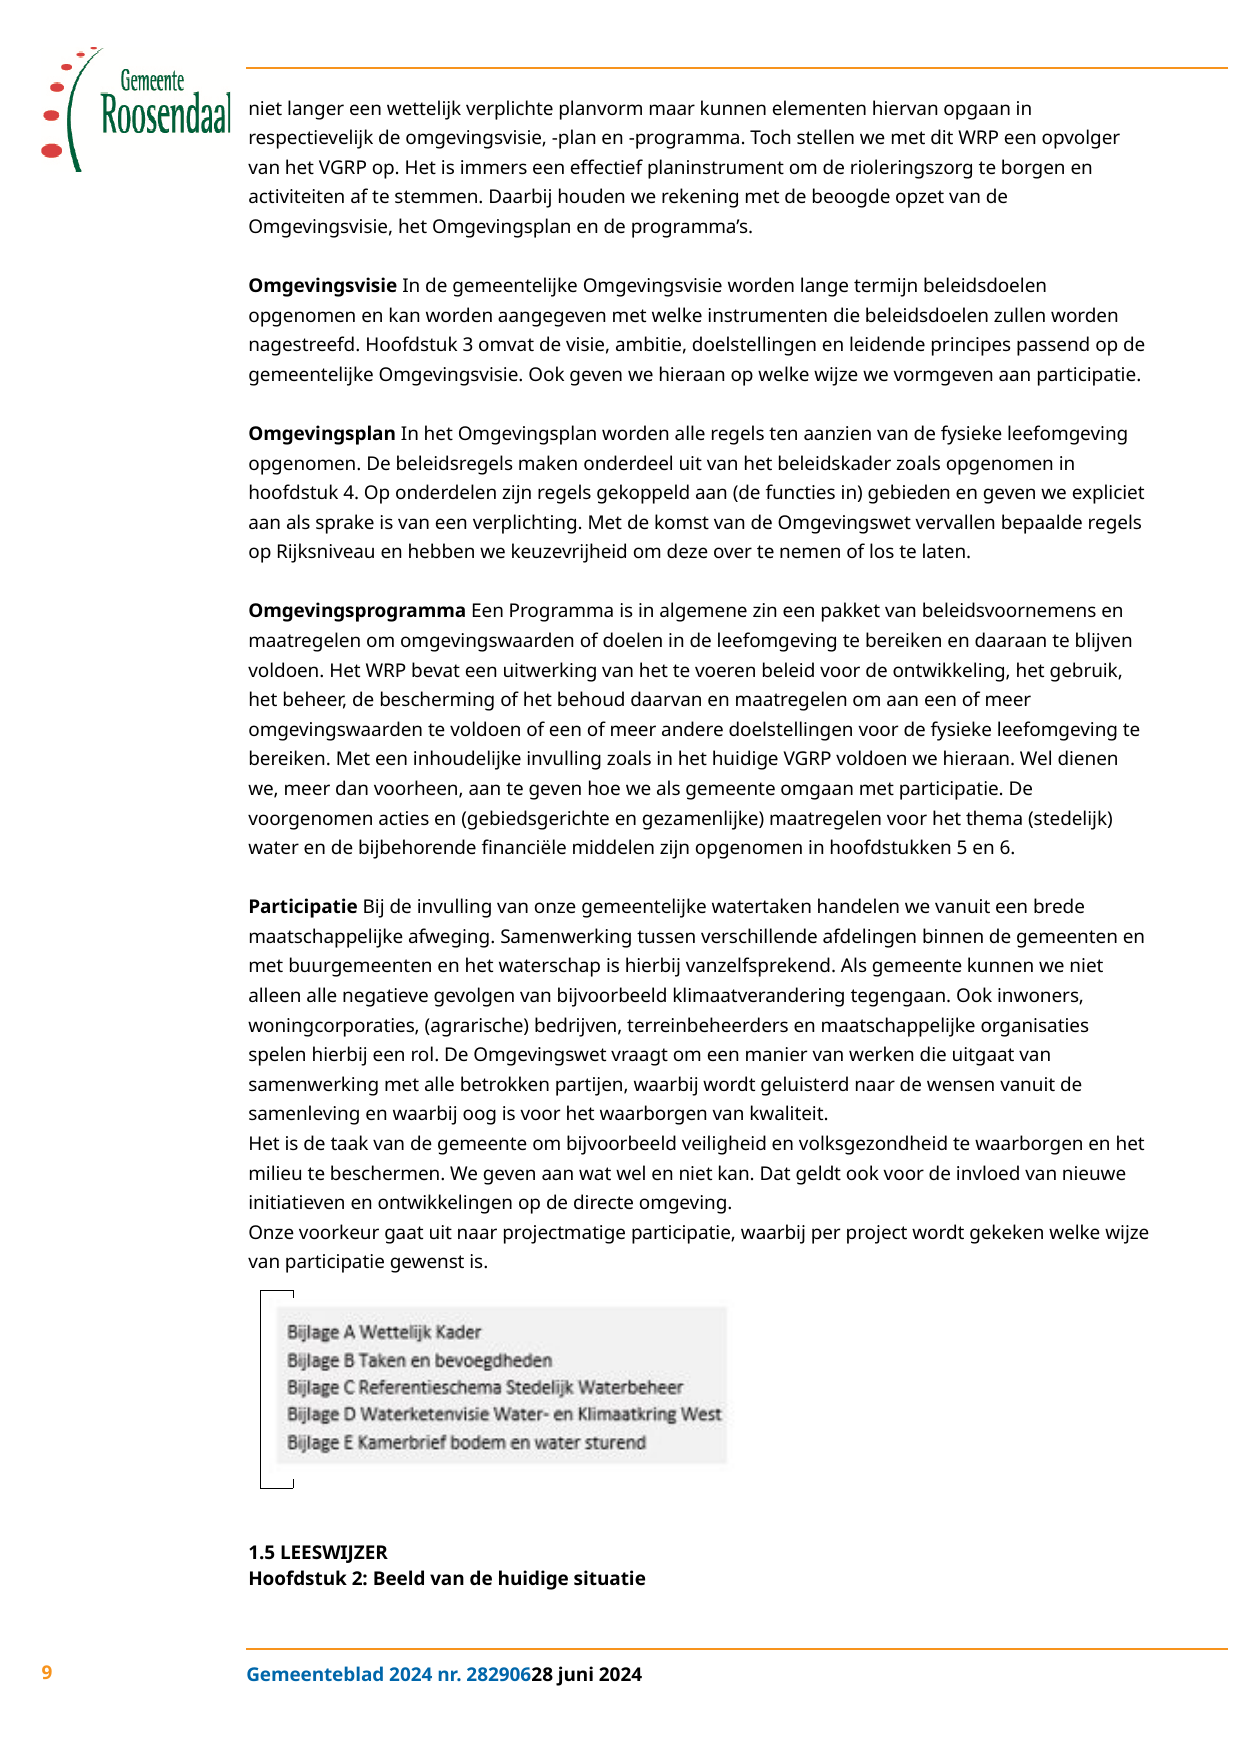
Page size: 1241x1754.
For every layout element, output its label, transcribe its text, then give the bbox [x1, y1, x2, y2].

text Omgevingsplan In het Omgevingsplan worden alle regels ten aanzien van de fysieke leefomgeving opgenomen. De beleidsregels maken onderdeel uit van het beleidskader zoals opgenomen in hoofdstuk 4. Op onderdelen zijn regels gekoppeld aan (de functies in) gebieden en geven we expliciet aan als sprake is van een verplichting. Met de komst van de Omgevingswet vervallen bepaalde regels op Rijksniveau en hebben we keuzevrijheid om deze over te nemen of los te laten. [248, 420, 1152, 564]
text Participatie Bij de invulling van onze gemeentelijke watertaken handelen we vanuit een brede maatschappelijke afweging. Samenwerking tussen verschillende afdelingen binnen de gemeenten en met buurgemeenten en het waterschap is hierbij vanzelfsprekend. Als gemeente kunnen we niet alleen alle negatieve gevolgen van bijvoorbeeld klimaatverandering tegengaan. Ook inwoners, woningcorporaties, (agrarische) bedrijven, terreinbeheerders en maatschappelijke organisaties spelen hierbij een rol. De Omgevingswet vraagt om een manier van werken die uitgaat van samenwerking met alle betrokken partijen, waarbij wordt geluisterd naar de wensen vanuit de samenleving en waarbij oog is voor het waarborgen van kwaliteit. [248, 893, 1152, 1126]
text Onze voorkeur gaat uit naar projectmatige participatie, waarbij per project wordt gekeken welke wijze van participatie gewenst is. [248, 1219, 1152, 1274]
picture [268, 1298, 742, 1479]
text Hoofdstuk 2: Beeld van de huidige situatie [248, 1565, 1152, 1590]
text Omgevingsvisie In de gemeentelijke Omgevingsvisie worden lange termijn beleidsdoelen opgenomen en kan worden aangegeven met welke instrumenten die beleidsdoelen zullen worden nagestreefd. Hoofdstuk 3 omvat de visie, ambitie, doelstellingen en leidende principes passend op de gemeentelijke Omgevingsvisie. Ook geven we hieraan op welke wijze we vormgeven aan participatie. [248, 272, 1152, 387]
text 1.5 LEESWIJZER [248, 1539, 1152, 1565]
text niet langer een wettelijk verplichte planvorm maar kunnen elementen hiervan opgaan in respectievelijk de omgevingsvisie, -plan en -programma. Toch stellen we met dit WRP een opvolger van het VGRP op. Het is immers een effectief planinstrument om de rioleringszorg te borgen en activiteiten af te stemmen. Daarbij houden we rekening met de beoogde opzet van de Omgevingsvisie, het Omgevingsplan en de programma’s. [248, 95, 1152, 239]
text Het is de taak van de gemeente om bijvoorbeeld veiligheid en volksgezondheid te waarborgen en het milieu te beschermen. We geven aan wat wel en niet kan. Dat geldt ook voor de invloed van nieuwe initiatieven en ontwikkelingen op de directe omgeving. [248, 1130, 1152, 1215]
picture [41, 47, 231, 172]
text Omgevingsprogramma Een Programma is in algemene zin een pakket van beleidsvoornemens en maatregelen om omgevingswaarden of doelen in de leefomgeving te bereiken en daaraan te blijven voldoen. Het WRP bevat een uitwerking van het te voeren beleid voor de ontwikkeling, het gebruik, het beheer, de bescherming of het behoud daarvan en maatregelen om aan een of meer omgevingswaarden te voldoen of een of meer andere doelstellingen voor de fysieke leefomgeving te bereiken. Met een inhoudelijke invulling zoals in het huidige VGRP voldoen we hieraan. Wel dienen we, meer dan voorheen, aan te geven hoe we als gemeente omgaan met participatie. De voorgenomen acties en (gebiedsgerichte en gezamenlijke) maatregelen voor het thema (stedelijk) water en de bijbehorende financiële middelen zijn opgenomen in hoofdstukken 5 en 6. [248, 598, 1152, 860]
